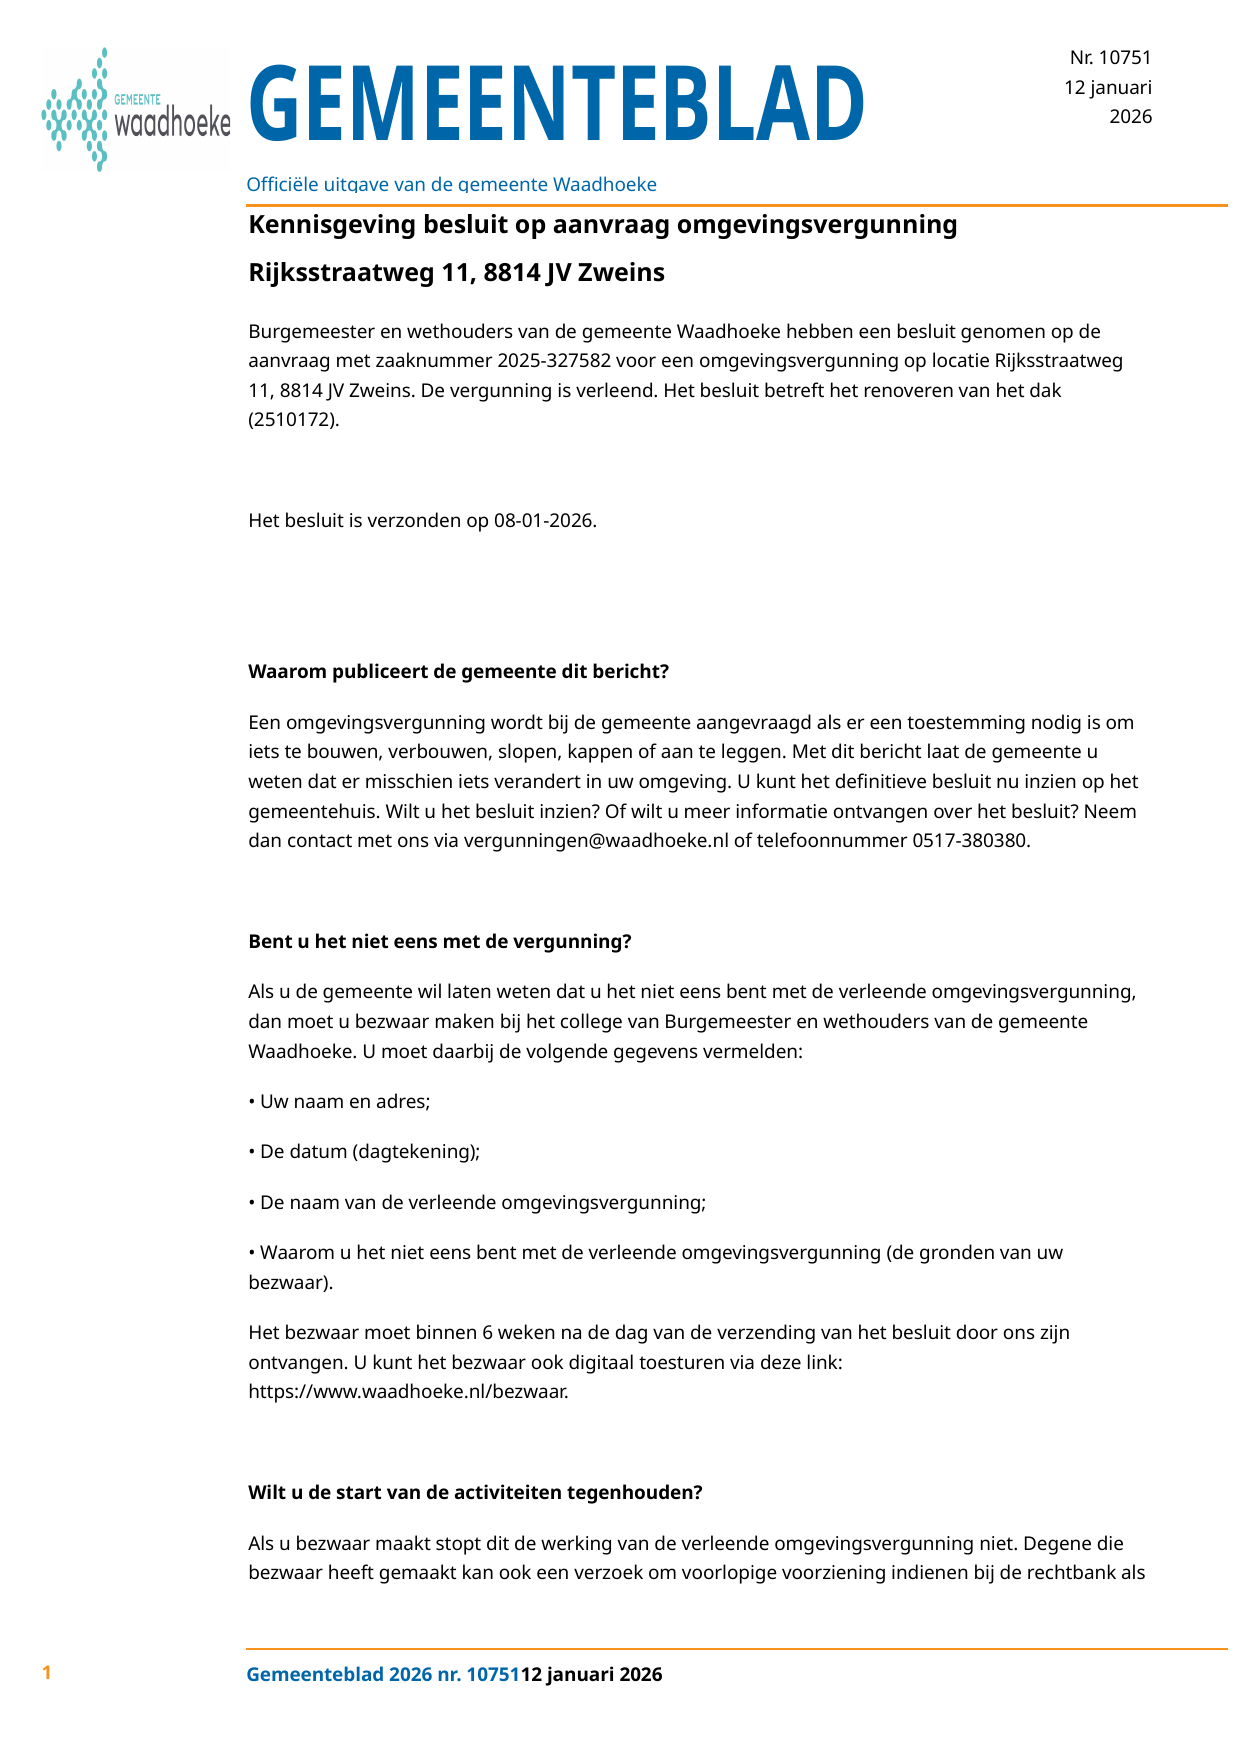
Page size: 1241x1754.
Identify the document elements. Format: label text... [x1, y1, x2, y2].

text • De naam van de verleende omgevingsvergunning; [248, 1189, 1152, 1215]
text Het besluit is verzonden op 08-01-2026. [248, 507, 1152, 533]
text Burgemeester en wethouders van de gemeente Waadhoeke hebben een besluit genomen op de aanvraag met zaaknummer 2025-327582 voor een omgevingsvergunning op locatie Rijksstraatweg 11, 8814 JV Zweins. De vergunning is verleend. Het besluit betreft het renoveren van het dak (2510172). [248, 318, 1152, 432]
text • Uw naam en adres; [248, 1088, 1152, 1114]
text Als u bezwaar maakt stopt dit de werking van de verleende omgevingsvergunning niet. Degene die bezwaar heeft gemaakt kan ook een verzoek om voorlopige voorziening indienen bij de rechtbank als [248, 1530, 1152, 1585]
text Kennisgeving besluit op aanvraag omgevingsvergunning Rijksstraatweg 11, 8814 JV Zweins [248, 207, 1152, 288]
text • De datum (dagtekening); [248, 1139, 1152, 1164]
text Een omgevingsvergunning wordt bij de gemeente aangevraagd als er een toestemming nodig is om iets te bouwen, verbouwen, slopen, kappen of aan te leggen. Met dit bericht laat de gemeente u weten dat er misschien iets verandert in uw omgeving. U kunt het definitieve besluit nu inzien op het gemeentehuis. Wilt u het besluit inzien? Of wilt u meer informatie ontvangen over het besluit? Neem dan contact met ons via vergunningen@waadhoeke.nl of telefoonnummer 0517-380380. [248, 709, 1152, 853]
text Wilt u de start van de activiteiten tegenhouden? [248, 1479, 1152, 1505]
text Waarom publiceert de gemeente dit bericht? [248, 659, 1152, 684]
text • Waarom u het niet eens bent met de verleende omgevingsvergunning (de gronden van uw bezwaar). [248, 1239, 1152, 1295]
text Het bezwaar moet binnen 6 weken na de dag van de verzending van het besluit door ons zijn ontvangen. U kunt het bezwaar ook digitaal toesturen via deze link: https://www.waadhoeke.nl/bezwaar. [248, 1319, 1152, 1404]
text Als u de gemeente wil laten weten dat u het niet eens bent met de verleende omgevingsvergunning, dan moet u bezwaar maken bij het college van Burgemeester en wethouders van de gemeente Waadhoeke. U moet daarbij de volgende gegevens vermelden: [248, 979, 1152, 1064]
text Bent u het niet eens met de vergunning? [248, 928, 1152, 954]
picture [41, 47, 231, 172]
